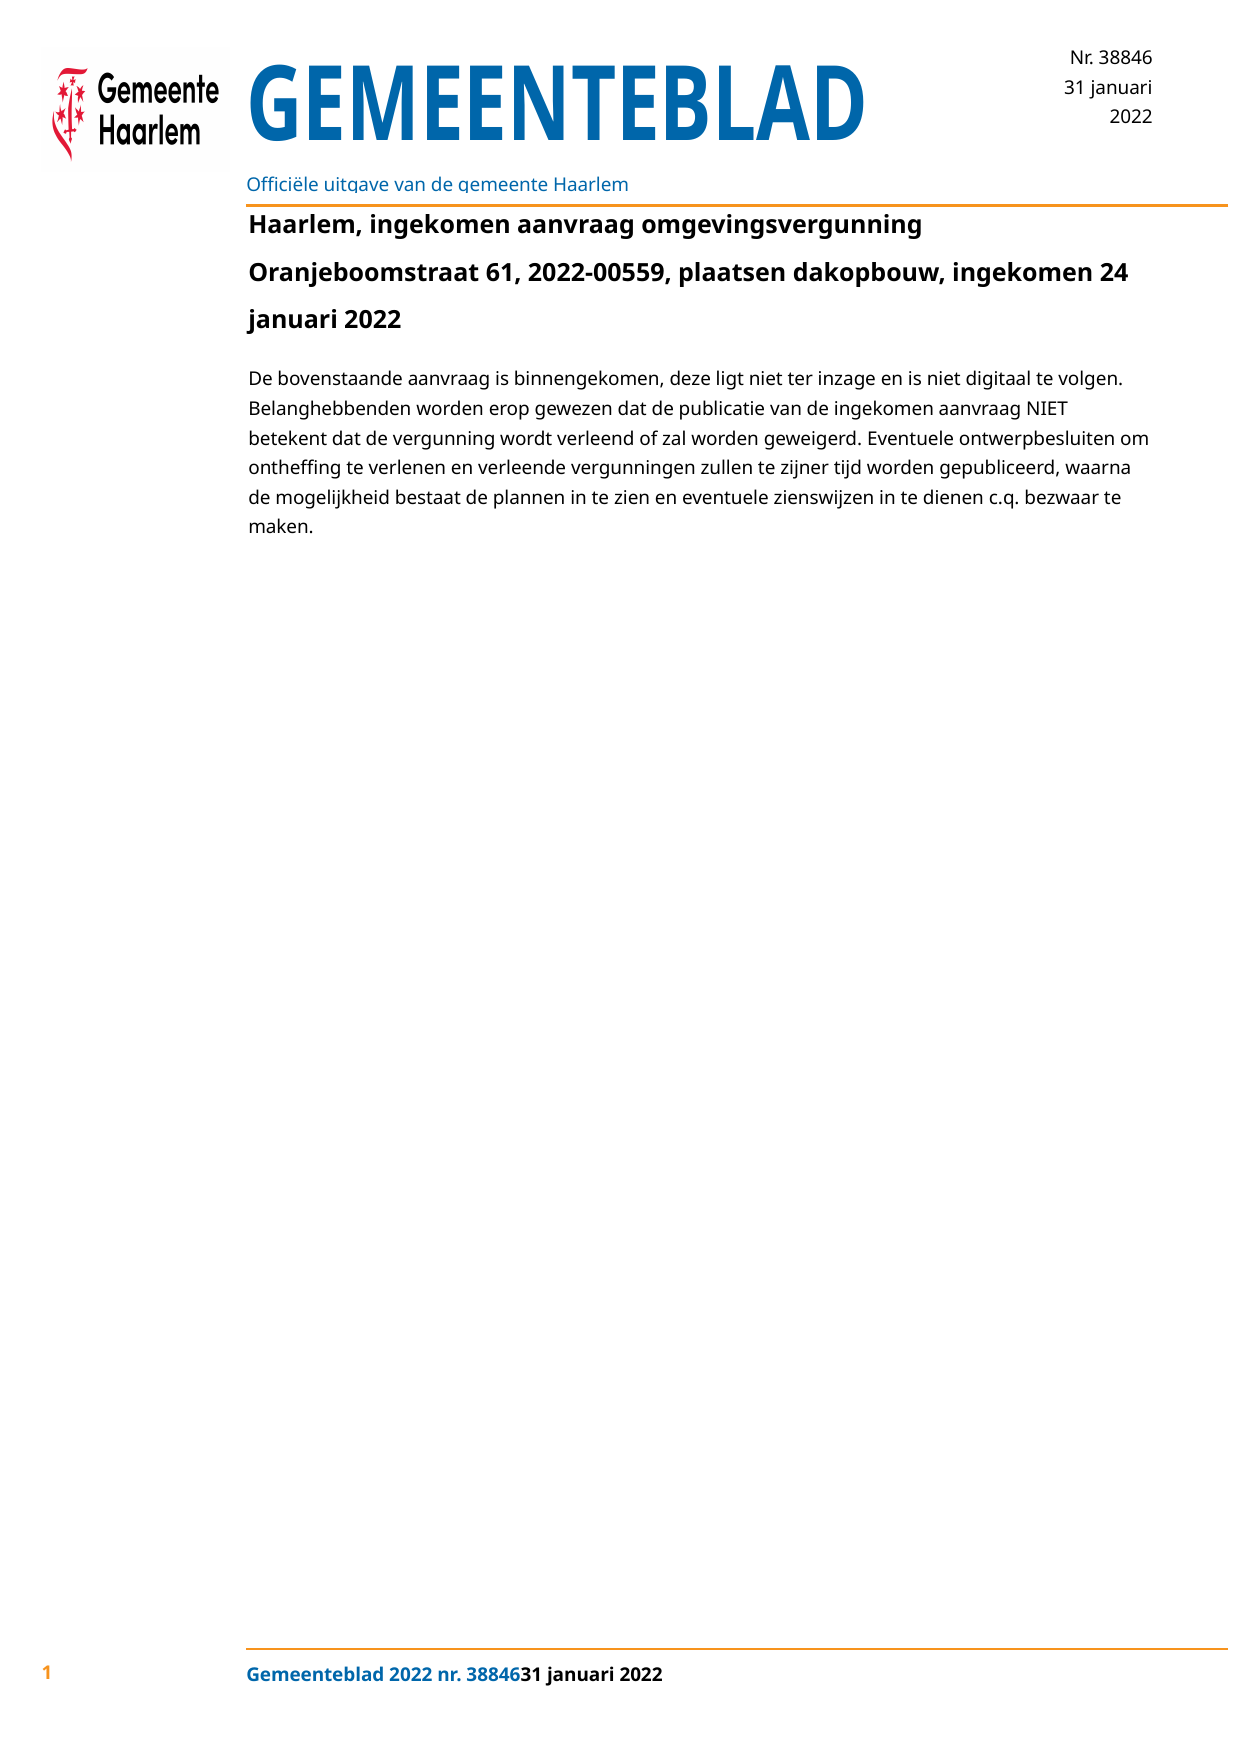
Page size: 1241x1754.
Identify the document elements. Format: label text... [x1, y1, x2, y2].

text Haarlem, ingekomen aanvraag omgevingsvergunning Oranjeboomstraat 61, 2022-00559, plaatsen dakopbouw, ingekomen 24 januari 2022 [248, 207, 1152, 336]
text De bovenstaande aanvraag is binnengekomen, deze ligt niet ter inzage en is niet digitaal te volgen. Belanghebbenden worden erop gewezen dat de publicatie van de ingekomen aanvraag NIET betekent dat de vergunning wordt verleend of zal worden geweigerd. Eventuele ontwerpbesluiten om ontheffing te verlenen en verleende vergunningen zullen te zijner tijd worden gepubliceerd, waarna de mogelijkheid bestaat de plannen in te zien en eventuele zienswijzen in te dienen c.q. bezwaar te maken. [248, 366, 1152, 539]
picture [41, 47, 231, 172]
